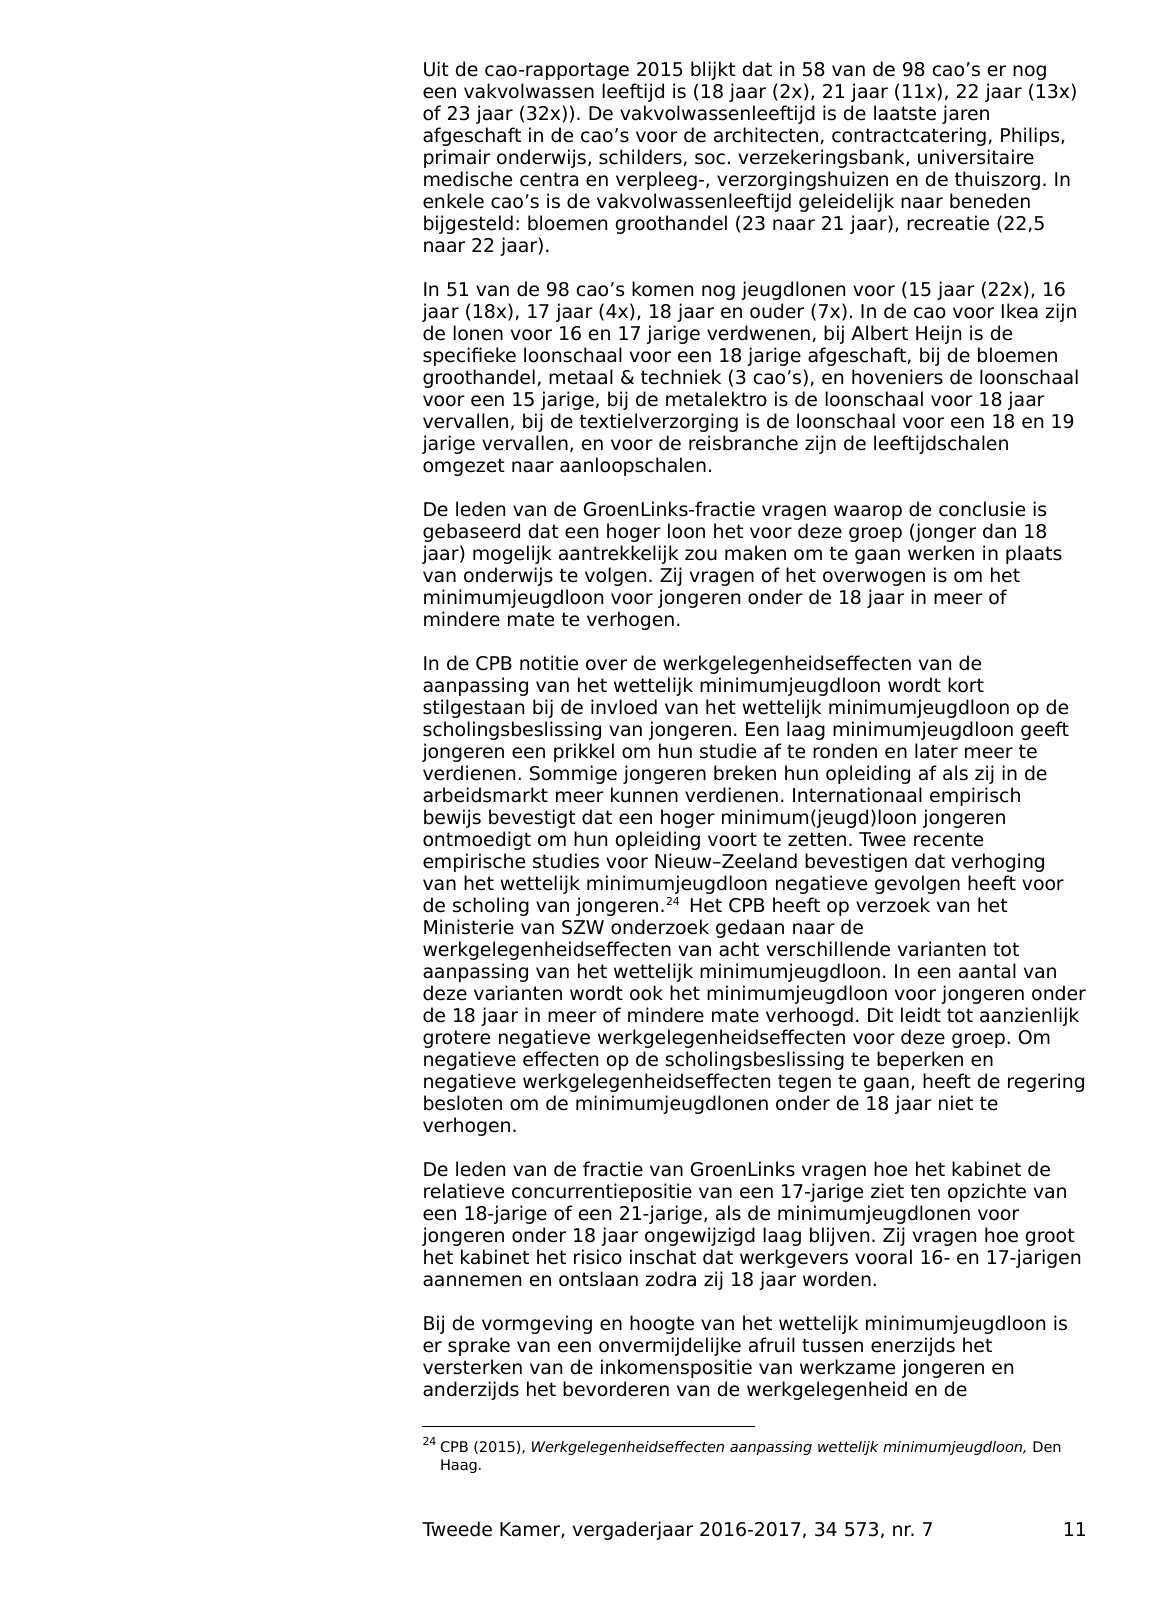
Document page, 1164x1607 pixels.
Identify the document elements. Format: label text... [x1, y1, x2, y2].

text In 51 van de 98 cao’s komen nog jeugdlonen voor (15 jaar (22x), 16 jaar (18x), 17 jaar (4x), 18 jaar en ouder (7x). In de cao voor Ikea zijn de lonen voor 16 en 17 jarige verdwenen, bij Albert Heijn is de specifieke loonschaal voor een 18 jarige afgeschaft, bij de bloemen groothandel, metaal & techniek (3 cao’s), en hoveniers de loonschaal voor een 15 jarige, bij de metalektro is de loonschaal voor 18 jaar vervallen, bij de textielverzorging is de loonschaal voor een 18 en 19 jarige vervallen, en voor de reisbranche zijn de leeftijdschalen omgezet naar aanloopschalen. [422, 279, 1087, 477]
text In de CPB notitie over de werkgelegenheidseffecten van de aanpassing van het wettelijk minimumjeugdloon wordt kort stilgestaan bij de invloed van het wettelijk minimumjeugdloon op de scholingsbeslissing van jongeren. Een laag minimumjeugdloon geeft jongeren een prikkel om hun studie af te ronden en later meer te verdienen. Sommige jongeren breken hun opleiding af als zij in de arbeidsmarkt meer kunnen verdienen. Internationaal empirisch bewijs bevestigt dat een hoger minimum(jeugd)loon jongeren ontmoedigt om hun opleiding voort te zetten. Twee recente empirische studies voor Nieuw–Zeeland bevestigen dat verhoging van het wettelijk minimumjeugdloon negatieve gevolgen heeft voor de scholing van jongeren. Het CPB heeft op verzoek van het Ministerie van SZW onderzoek gedaan naar de werkgelegenheidseffecten van acht verschillende varianten tot aanpassing van het wettelijk minimumjeugdloon. In een aantal van deze varianten wordt ook het minimumjeugdloon voor jongeren onder de 18 jaar in meer of mindere mate verhoogd. Dit leidt tot aanzienlijk grotere negatieve werkgelegenheidseffecten voor deze groep. Om negatieve effecten op de scholingsbeslissing te beperken en negatieve werkgelegenheidseffecten tegen te gaan, heeft de regering besloten om de minimumjeugdlonen onder de 18 jaar niet te verhogen. [422, 653, 1087, 1137]
text De leden van de fractie van GroenLinks vragen hoe het kabinet de relatieve concurrentiepositie van een 17-jarige ziet ten opzichte van een 18-jarige of een 21-jarige, als de minimumjeugdlonen voor jongeren onder 18 jaar ongewijzigd laag blijven. Zij vragen hoe groot het kabinet het risico inschat dat werkgevers vooral 16- en 17-jarigen aannemen en ontslaan zodra zij 18 jaar worden. [422, 1159, 1087, 1291]
text Bij de vormgeving en hoogte van het wettelijk minimumjeugdloon is er sprake van een onvermijdelijke afruil tussen enerzijds het versterken van de inkomenspositie van werkzame jongeren en anderzijds het bevorderen van de werkgelegenheid en de [422, 1313, 1087, 1401]
text CPB (2015), Werkgelegenheidseffecten aanpassing wettelijk minimumjeugdloon, Den Haag. [422, 1435, 1087, 1474]
text De leden van de GroenLinks-fractie vragen waarop de conclusie is gebaseerd dat een hoger loon het voor deze groep (jonger dan 18 jaar) mogelijk aantrekkelijk zou maken om te gaan werken in plaats van onderwijs te volgen. Zij vragen of het overwogen is om het minimumjeugdloon voor jongeren onder de 18 jaar in meer of mindere mate te verhogen. [422, 499, 1087, 631]
text Uit de cao-rapportage 2015 blijkt dat in 58 van de 98 cao’s er nog een vakvolwassen leeftijd is (18 jaar (2x), 21 jaar (11x), 22 jaar (13x) of 23 jaar (32x)). De vakvolwassenleeftijd is de laatste jaren afgeschaft in de cao’s voor de architecten, contractcatering, Philips, primair onderwijs, schilders, soc. verzekeringsbank, universitaire medische centra en verpleeg-, verzorgingshuizen en de thuiszorg. In enkele cao’s is de vakvolwassenleeftijd geleidelijk naar beneden bijgesteld: bloemen groothandel (23 naar 21 jaar), recreatie (22,5 naar 22 jaar). [422, 59, 1087, 257]
